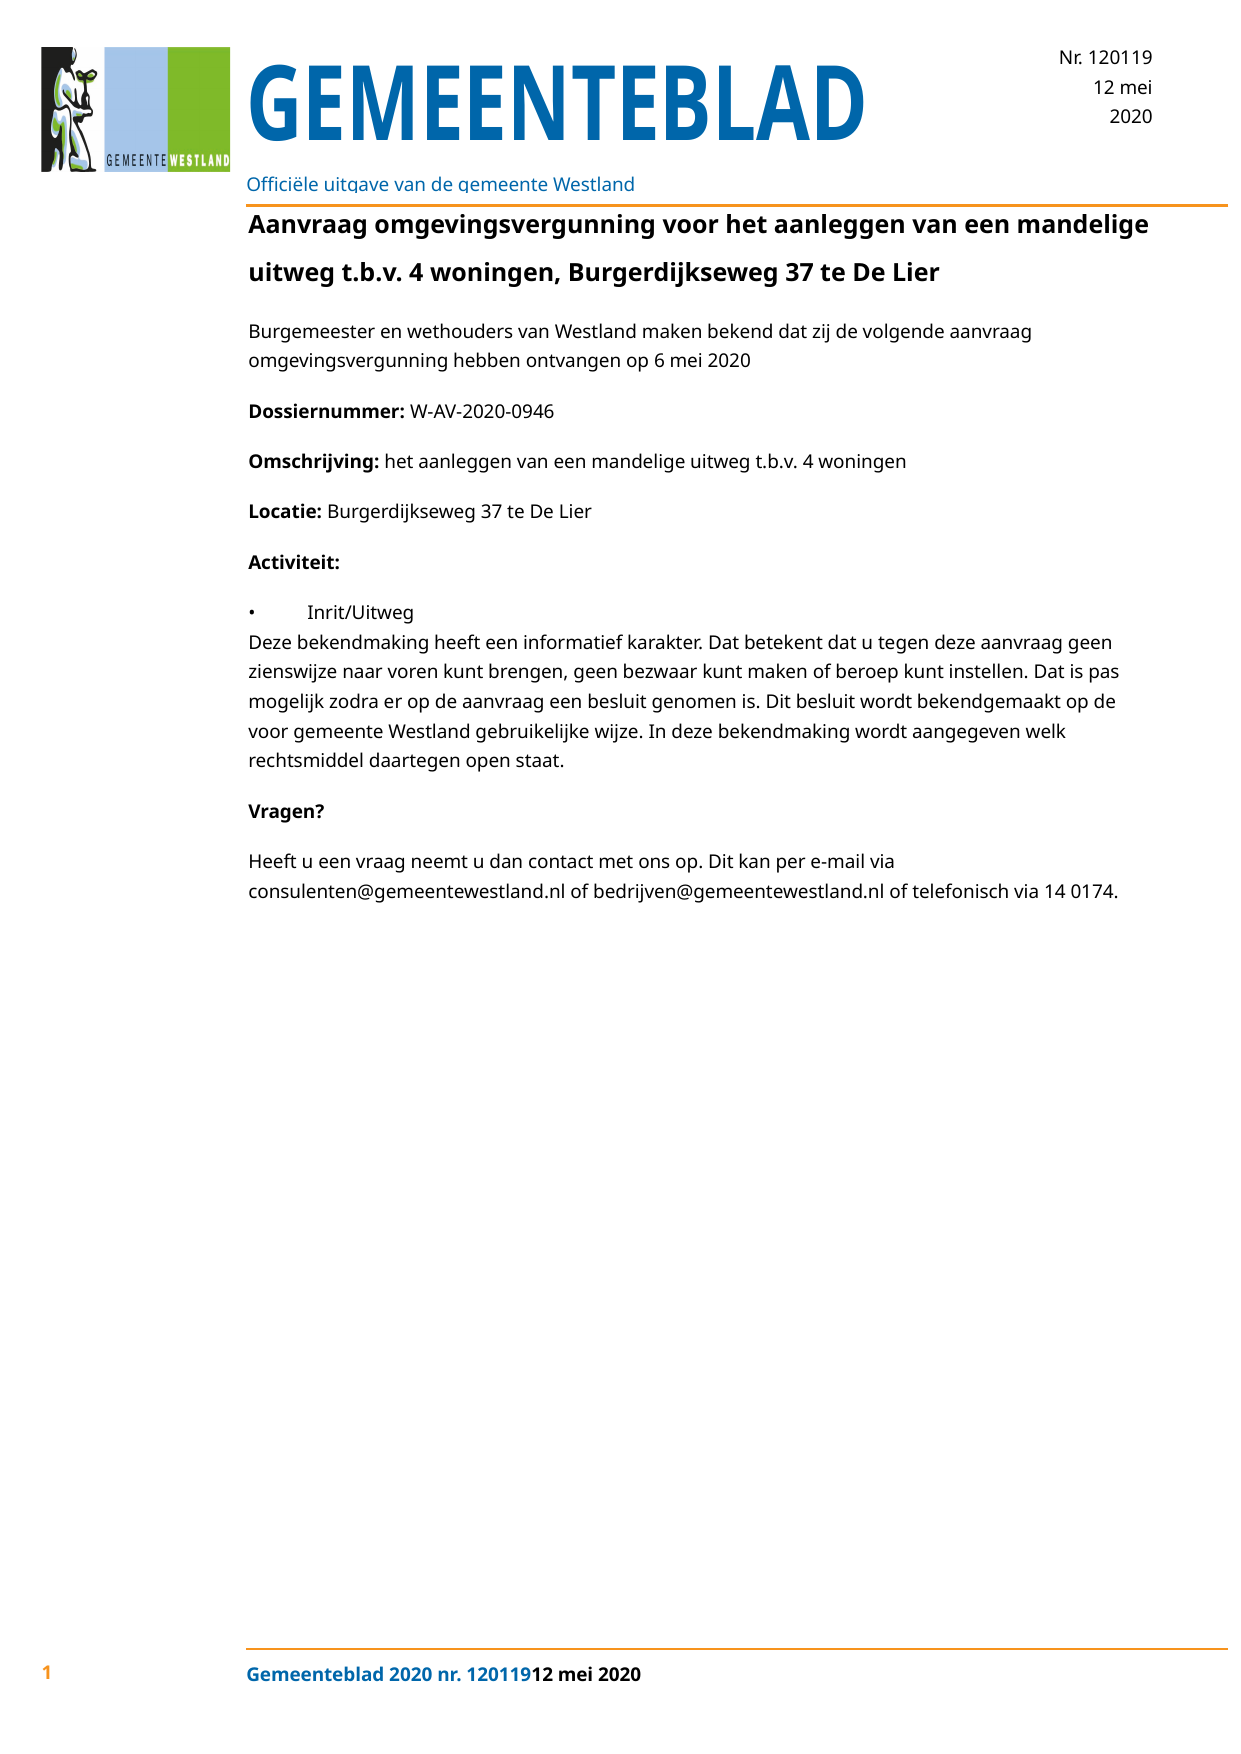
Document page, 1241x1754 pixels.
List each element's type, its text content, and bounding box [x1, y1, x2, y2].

text Burgemeester en wethouders van Westland maken bekend dat zij de volgende aanvraag omgevingsvergunning hebben ontvangen op 6 mei 2020 [248, 318, 1152, 373]
picture [41, 47, 231, 172]
list Inrit/Uitweg [248, 599, 1152, 625]
text Vragen? [248, 798, 1152, 824]
text Heeft u een vraag neemt u dan contact met ons op. Dit kan per e-mail via consulenten@gemeentewestland.nl of bedrijven@gemeentewestland.nl of telefonisch via 14 0174. [248, 848, 1152, 904]
text Deze bekendmaking heeft een informatief karakter. Dat betekent dat u tegen deze aanvraag geen zienswijze naar voren kunt brengen, geen bezwaar kunt maken of beroep kunt instellen. Dat is pas mogelijk zodra er op de aanvraag een besluit genomen is. Dit besluit wordt bekendgemaakt op de voor gemeente Westland gebruikelijke wijze. In deze bekendmaking wordt aangegeven welk rechtsmiddel daartegen open staat. [248, 629, 1152, 773]
text Dossiernummer: W-AV-2020-0946 [248, 398, 1152, 424]
text Activiteit: [248, 549, 1152, 575]
text Aanvraag omgevingsvergunning voor het aanleggen van een mandelige uitweg t.b.v. 4 woningen, Burgerdijkseweg 37 te De Lier [248, 207, 1152, 288]
text Locatie: Burgerdijkseweg 37 te De Lier [248, 499, 1152, 524]
text Omschrijving: het aanleggen van een mandelige uitweg t.b.v. 4 woningen [248, 448, 1152, 474]
